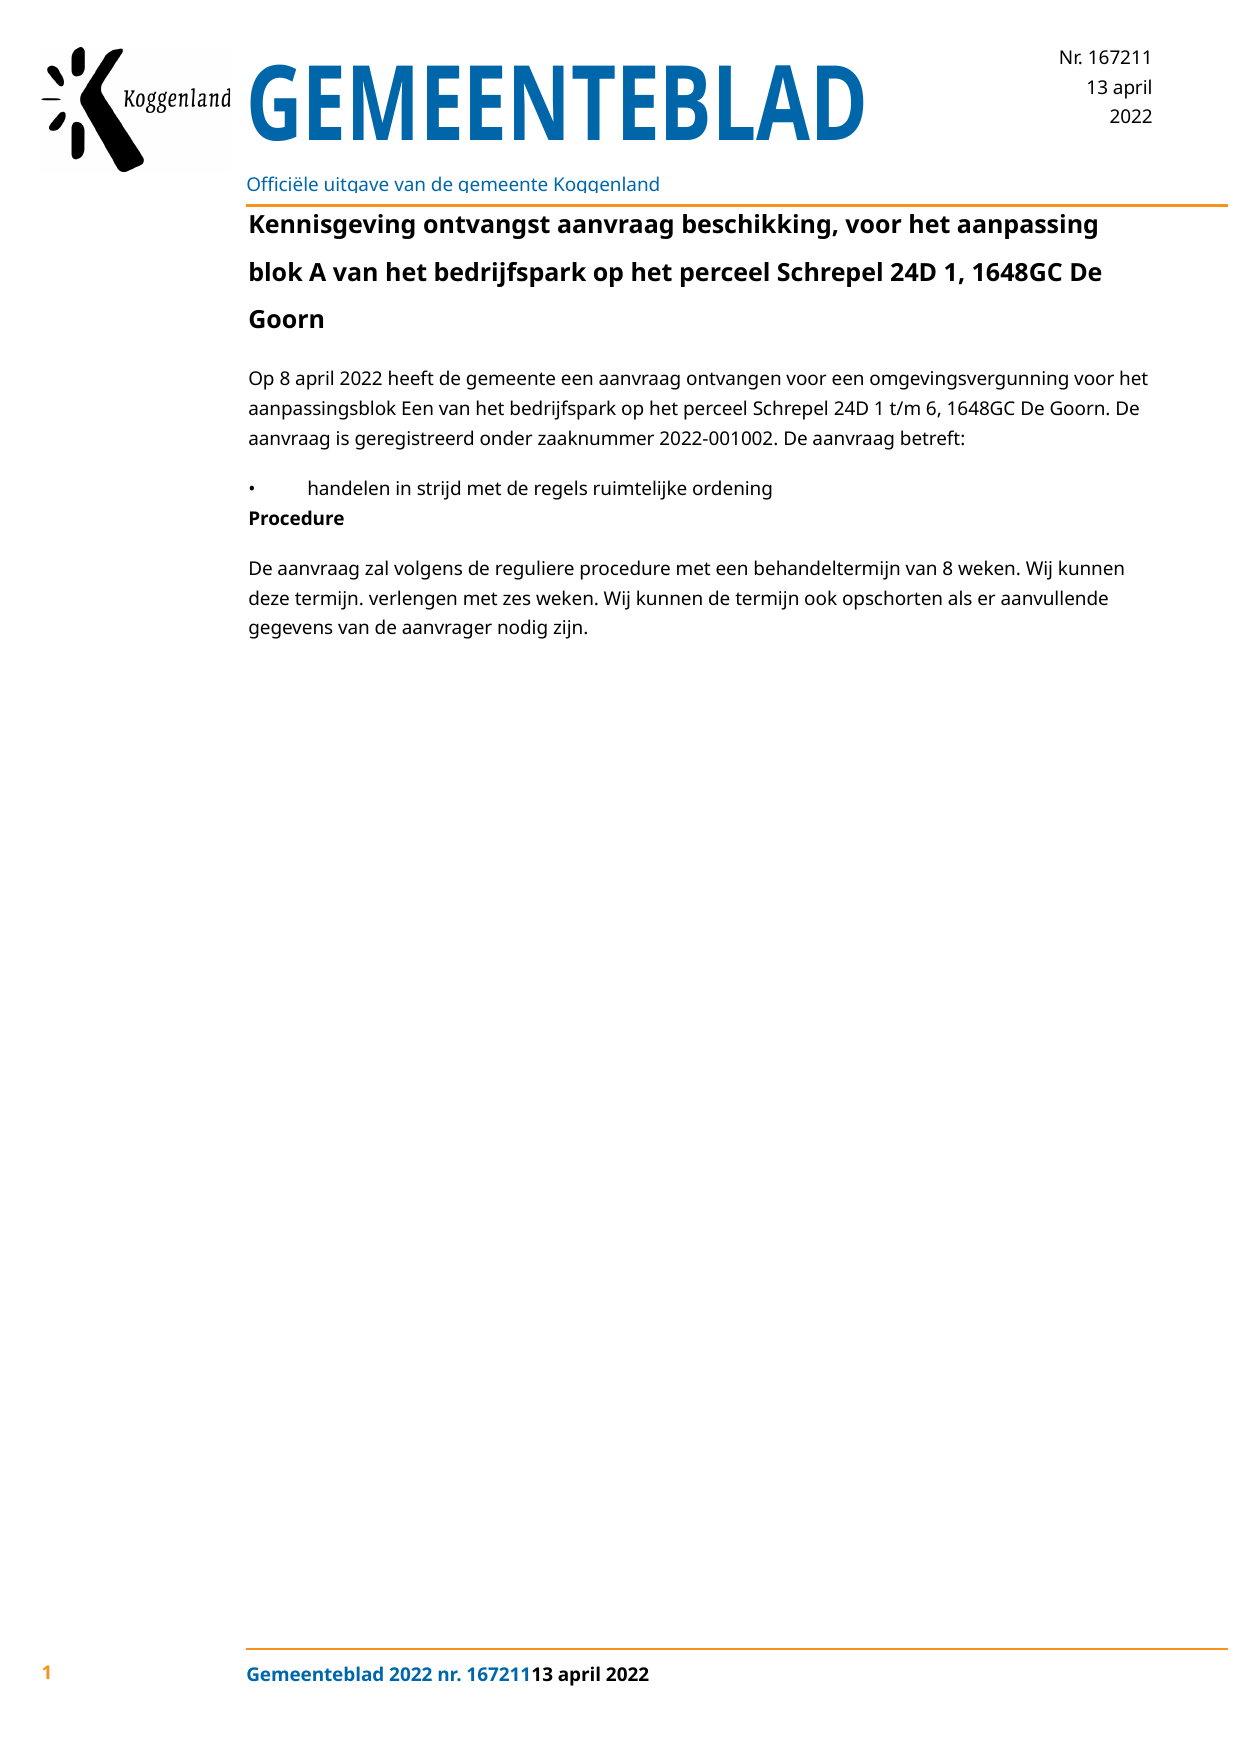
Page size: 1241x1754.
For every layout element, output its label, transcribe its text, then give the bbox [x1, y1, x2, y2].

text Procedure [248, 505, 1152, 530]
text Op 8 april 2022 heeft de gemeente een aanvraag ontvangen voor een omgevingsvergunning voor het aanpassingsblok Een van het bedrijfspark op het perceel Schrepel 24D 1 t/m 6, 1648GC De Goorn. De aanvraag is geregistreerd onder zaaknummer 2022-001002. De aanvraag betreft: [248, 366, 1152, 450]
list handelen in strijd met de regels ruimtelijke ordening [248, 475, 1152, 501]
text De aanvraag zal volgens de reguliere procedure met een behandeltermijn van 8 weken. Wij kunnen deze termijn. verlengen met zes weken. Wij kunnen de termijn ook opschorten als er aanvullende gegevens van de aanvrager nodig zijn. [248, 555, 1152, 640]
picture [41, 47, 231, 172]
text Kennisgeving ontvangst aanvraag beschikking, voor het aanpassing blok A van het bedrijfspark op het perceel Schrepel 24D 1, 1648GC De Goorn [248, 207, 1152, 336]
